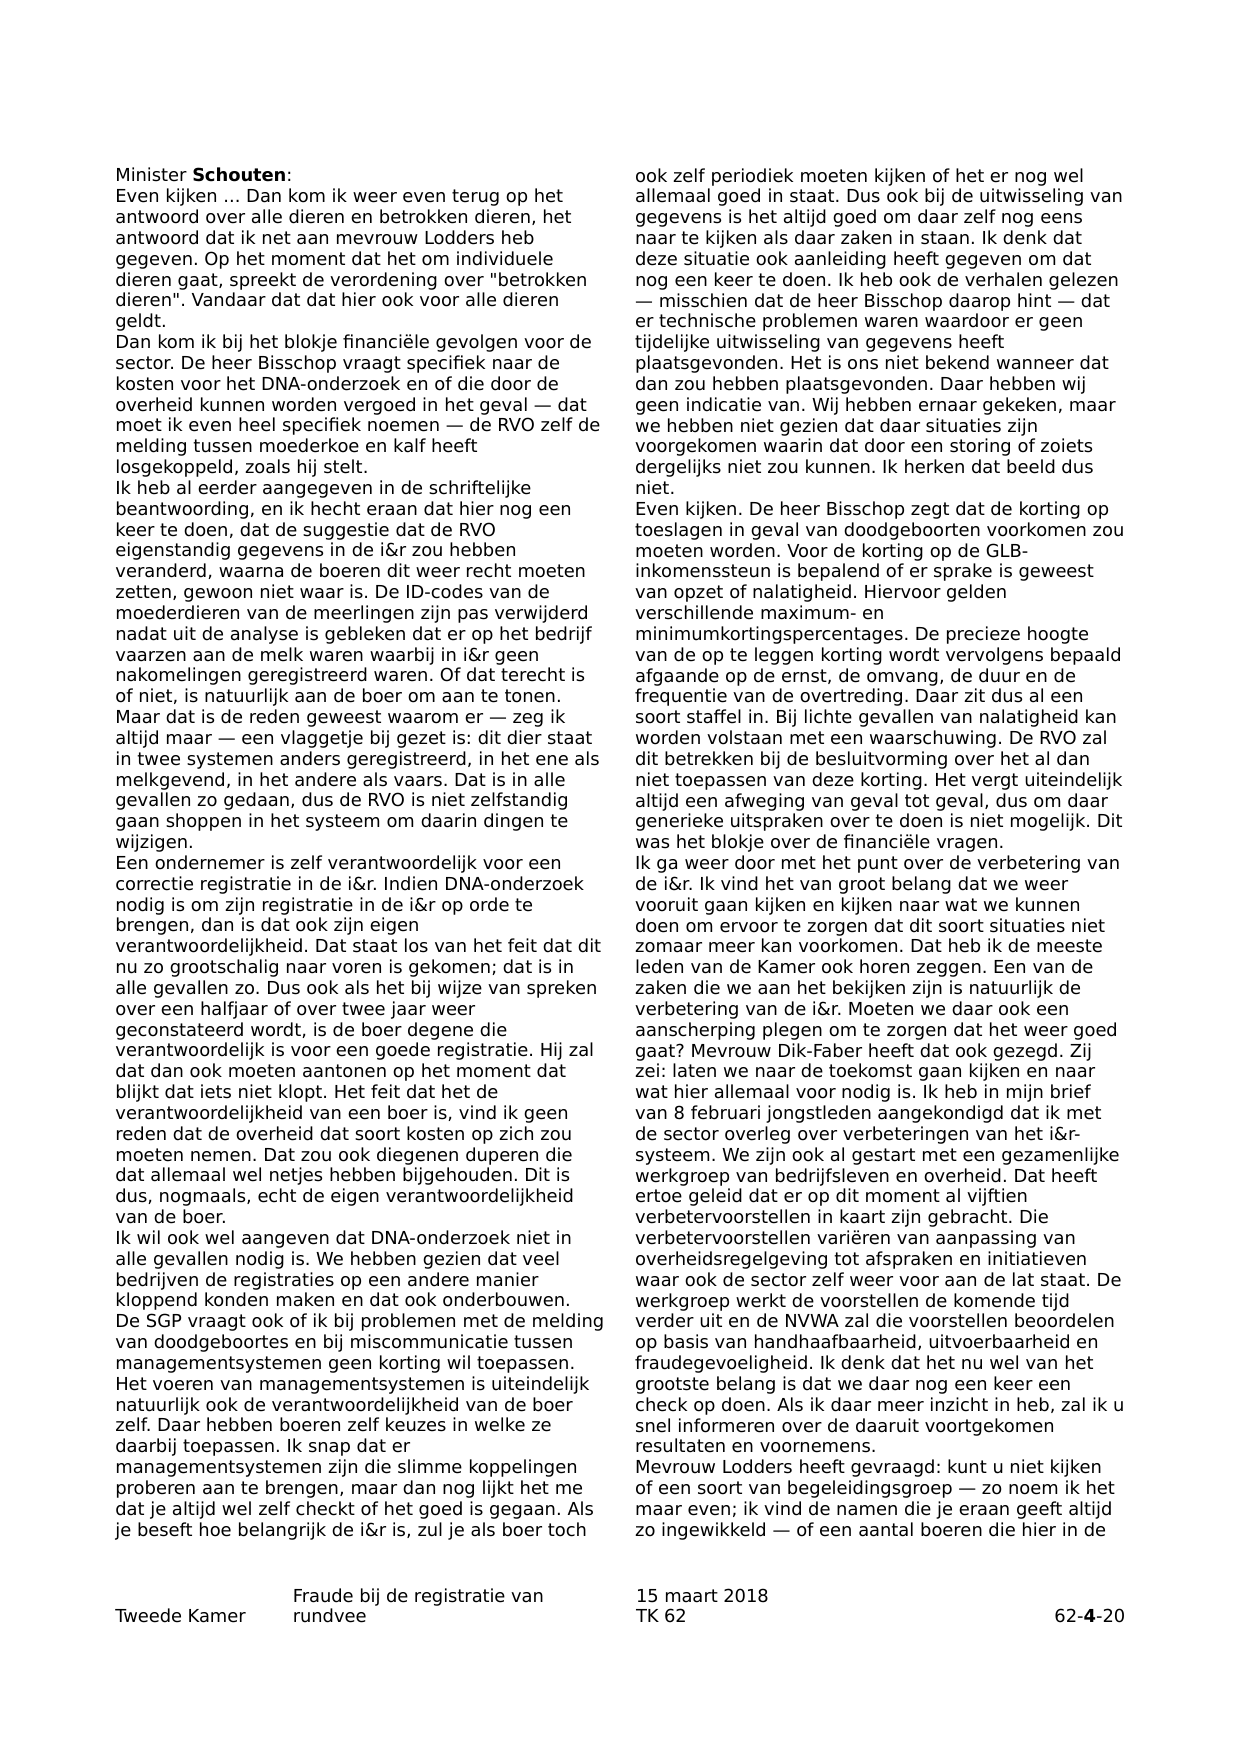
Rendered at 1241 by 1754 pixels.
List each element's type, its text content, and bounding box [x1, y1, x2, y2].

text Even kijken ... Dan kom ik weer even terug op het antwoord over alle dieren en betrokken dieren, het antwoord dat ik net aan mevrouw Lodders heb gegeven. Op het moment dat het om individuele dieren gaat, spreekt de verordening over "betrokken dieren". Vandaar dat dat hier ook voor alle dieren geldt. [115, 186, 605, 332]
text Mevrouw Lodders heeft gevraagd: kunt u niet kijken of een soort van begeleidingsgroep — zo noem ik het maar even; ik vind de namen die je eraan geeft altijd zo ingewikkeld — of een aantal boeren die hier in de [635, 1457, 1125, 1540]
text Even kijken. De heer Bisschop zegt dat de korting op toeslagen in geval van doodgeboorten voorkomen zou moeten worden. Voor de korting op de GLB-inkomenssteun is bepalend of er sprake is geweest van opzet of nalatigheid. Hiervoor gelden verschillende maximum- en minimumkortingspercentages. De precieze hoogte van de op te leggen korting wordt vervolgens bepaald afgaande op de ernst, de omvang, de duur en de frequentie van de overtreding. Daar zit dus al een soort staffel in. Bij lichte gevallen van nalatigheid kan worden volstaan met een waarschuwing. De RVO zal dit betrekken bij de besluitvorming over het al dan niet toepassen van deze korting. Het vergt uiteindelijk altijd een afweging van geval tot geval, dus om daar generieke uitspraken over te doen is niet mogelijk. Dit was het blokje over de financiële vragen. [635, 499, 1125, 853]
text ook zelf periodiek moeten kijken of het er nog wel allemaal goed in staat. Dus ook bij de uitwisseling van gegevens is het altijd goed om daar zelf nog eens naar te kijken als daar zaken in staan. Ik denk dat deze situatie ook aanleiding heeft gegeven om dat nog een keer te doen. Ik heb ook de verhalen gelezen — misschien dat de heer Bisschop daarop hint — dat er technische problemen waren waardoor er geen tijdelijke uitwisseling van gegevens heeft plaatsgevonden. Het is ons niet bekend wanneer dat dan zou hebben plaatsgevonden. Daar hebben wij geen indicatie van. Wij hebben ernaar gekeken, maar we hebben niet gezien dat daar situaties zijn voorgekomen waarin dat door een storing of zoiets dergelijks niet zou kunnen. Ik herken dat beeld dus niet. [635, 165, 1125, 499]
text Een ondernemer is zelf verantwoordelijk voor een correctie registratie in de i&r. Indien DNA-onderzoek nodig is om zijn registratie in de i&r op orde te brengen, dan is dat ook zijn eigen verantwoordelijkheid. Dat staat los van het feit dat dit nu zo grootschalig naar voren is gekomen; dat is in alle gevallen zo. Dus ook als het bij wijze van spreken over een halfjaar of over twee jaar weer geconstateerd wordt, is de boer degene die verantwoordelijk is voor een goede registratie. Hij zal dat dan ook moeten aantonen op het moment dat blijkt dat iets niet klopt. Het feit dat het de verantwoordelijkheid van een boer is, vind ik geen reden dat de overheid dat soort kosten op zich zou moeten nemen. Dat zou ook diegenen duperen die dat allemaal wel netjes hebben bijgehouden. Dit is dus, nogmaals, echt de eigen verantwoordelijkheid van de boer. [115, 853, 605, 1228]
text Minister Schouten: [115, 165, 605, 186]
text Dan kom ik bij het blokje financiële gevolgen voor de sector. De heer Bisschop vraagt specifiek naar de kosten voor het DNA-onderzoek en of die door de overheid kunnen worden vergoed in het geval — dat moet ik even heel specifiek noemen — de RVO zelf de melding tussen moederkoe en kalf heeft losgekoppeld, zoals hij stelt. [115, 332, 605, 478]
text Ik heb al eerder aangegeven in de schriftelijke beantwoording, en ik hecht eraan dat hier nog een keer te doen, dat de suggestie dat de RVO eigenstandig gegevens in de i&r zou hebben veranderd, waarna de boeren dit weer recht moeten zetten, gewoon niet waar is. De ID-codes van de moederdieren van de meerlingen zijn pas verwijderd nadat uit de analyse is gebleken dat er op het bedrijf vaarzen aan de melk waren waarbij in i&r geen nakomelingen geregistreerd waren. Of dat terecht is of niet, is natuurlijk aan de boer om aan te tonen. Maar dat is de reden geweest waarom er — zeg ik altijd maar — een vlaggetje bij gezet is: dit dier staat in twee systemen anders geregistreerd, in het ene als melkgevend, in het andere als vaars. Dat is in alle gevallen zo gedaan, dus de RVO is niet zelfstandig gaan shoppen in het systeem om daarin dingen te wijzigen. [115, 478, 605, 853]
text Ik ga weer door met het punt over de verbetering van de i&r. Ik vind het van groot belang dat we weer vooruit gaan kijken en kijken naar wat we kunnen doen om ervoor te zorgen dat dit soort situaties niet zomaar meer kan voorkomen. Dat heb ik de meeste leden van de Kamer ook horen zeggen. Een van de zaken die we aan het bekijken zijn is natuurlijk de verbetering van de i&r. Moeten we daar ook een aanscherping plegen om te zorgen dat het weer goed gaat? Mevrouw Dik-Faber heeft dat ook gezegd. Zij zei: laten we naar de toekomst gaan kijken en naar wat hier allemaal voor nodig is. Ik heb in mijn brief van 8 februari jongstleden aangekondigd dat ik met de sector overleg over verbeteringen van het i&r-systeem. We zijn ook al gestart met een gezamenlijke werkgroep van bedrijfsleven en overheid. Dat heeft ertoe geleid dat er op dit moment al vijftien verbetervoorstellen in kaart zijn gebracht. Die verbetervoorstellen variëren van aanpassing van overheidsregelgeving tot afspraken en initiatieven waar ook de sector zelf weer voor aan de lat staat. De werkgroep werkt de voorstellen de komende tijd verder uit en de NVWA zal die voorstellen beoordelen op basis van handhaafbaarheid, uitvoerbaarheid en fraudegevoeligheid. Ik denk dat het nu wel van het grootste belang is dat we daar nog een keer een check op doen. Als ik daar meer inzicht in heb, zal ik u snel informeren over de daaruit voortgekomen resultaten en voornemens. [635, 853, 1125, 1457]
text Ik wil ook wel aangeven dat DNA-onderzoek niet in alle gevallen nodig is. We hebben gezien dat veel bedrijven de registraties op een andere manier kloppend konden maken en dat ook onderbouwen. [115, 1228, 605, 1311]
text De SGP vraagt ook of ik bij problemen met de melding van doodgeboortes en bij miscommunicatie tussen managementsystemen geen korting wil toepassen. Het voeren van managementsystemen is uiteindelijk natuurlijk ook de verantwoordelijkheid van de boer zelf. Daar hebben boeren zelf keuzes in welke ze daarbij toepassen. Ik snap dat er managementsystemen zijn die slimme koppelingen proberen aan te brengen, maar dan nog lijkt het me dat je altijd wel zelf checkt of het goed is gegaan. Als je beseft hoe belangrijk de i&r is, zul je als boer toch [115, 1311, 605, 1540]
